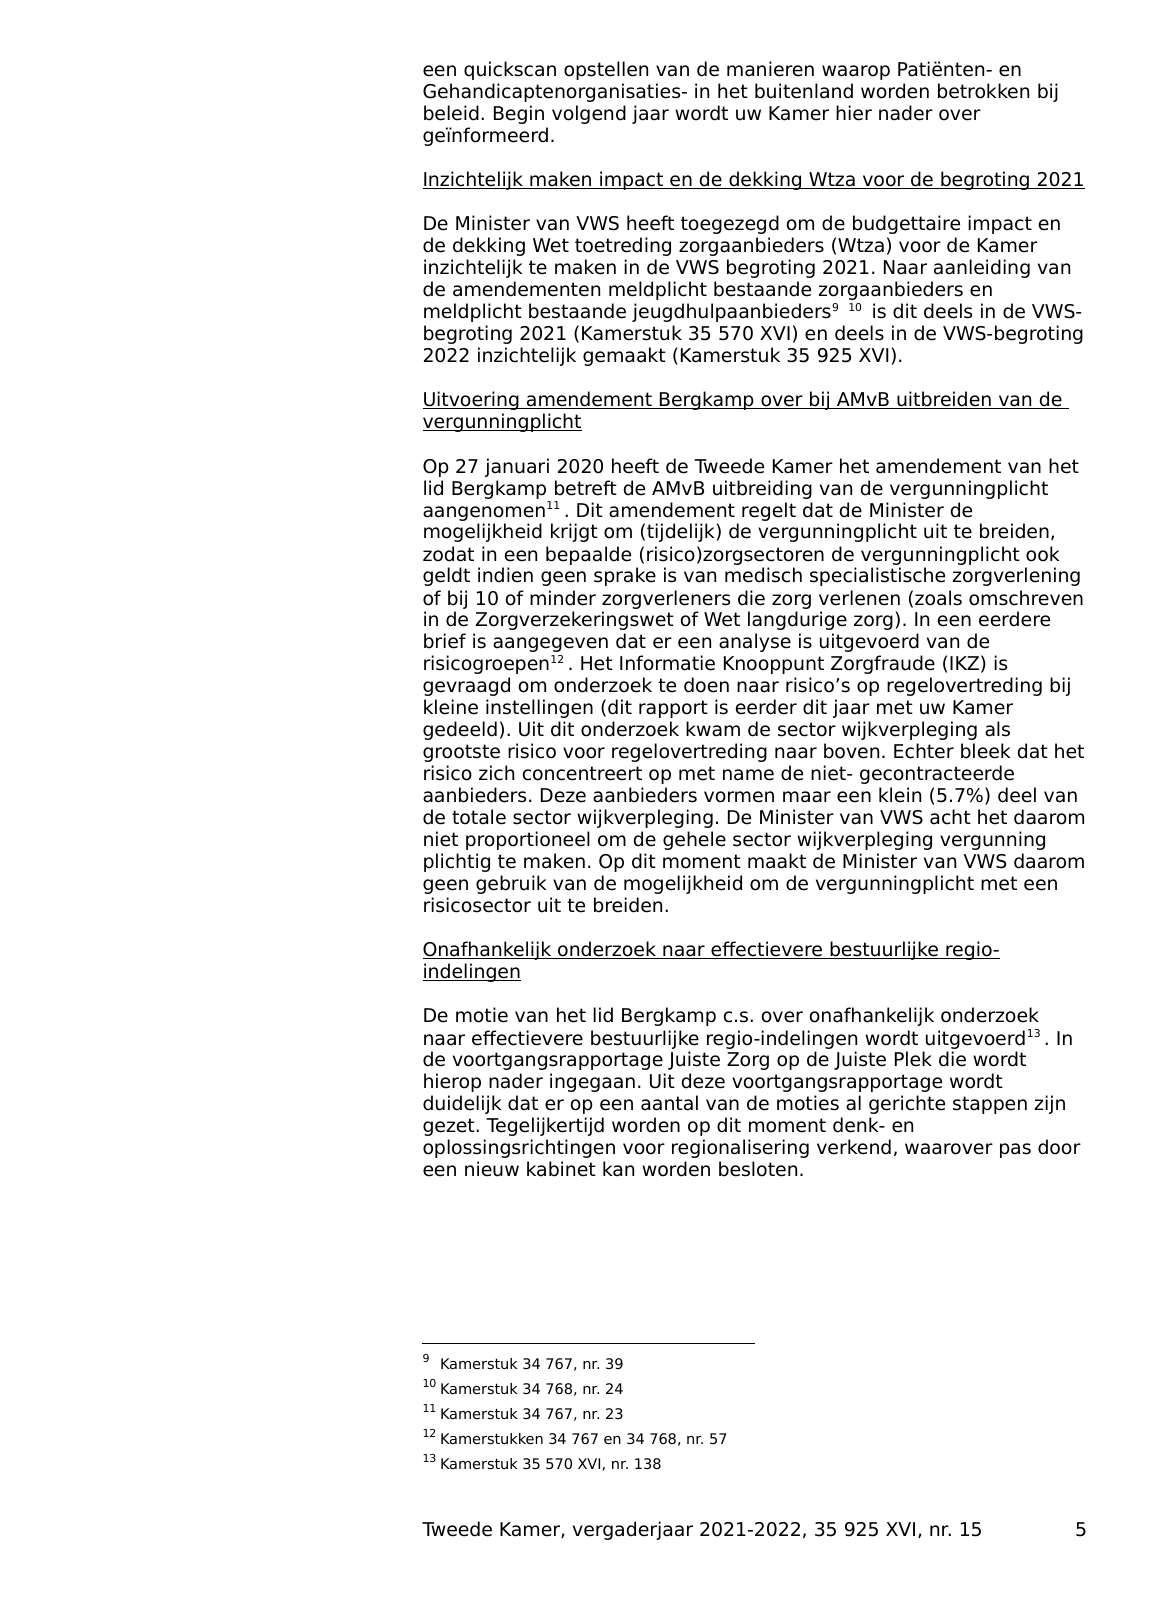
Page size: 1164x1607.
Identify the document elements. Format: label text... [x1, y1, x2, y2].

text Kamerstuk 34 768, nr. 24 [422, 1377, 1087, 1399]
text Kamerstuk 34 767, nr. 23 [422, 1402, 1087, 1424]
subtitle Inzichtelijk maken impact en de dekking Wtza voor de begroting 2021 [422, 169, 1087, 191]
subtitle Onafhankelijk onderzoek naar effectievere bestuurlijke regio-indelingen [422, 939, 1087, 983]
text De motie van het lid Bergkamp c.s. over onafhankelijk onderzoek naar effectievere bestuurlijke regio-indelingen wordt uitgevoerd. In de voortgangsrapportage Juiste Zorg op de Juiste Plek die wordt hierop nader ingegaan. Uit deze voortgangsrapportage wordt duidelijk dat er op een aantal van de moties al gerichte stappen zijn gezet. Tegelijkertijd worden op dit moment denk- en oplossingsrichtingen voor regionalisering verkend, waarover pas door een nieuw kabinet kan worden besloten. [422, 1005, 1087, 1181]
text De Minister van VWS heeft toegezegd om de budgettaire impact en de dekking Wet toetreding zorgaanbieders (Wtza) voor de Kamer inzichtelijk te maken in de VWS begroting 2021. Naar aanleiding van de amendementen meldplicht bestaande zorgaanbieders en meldplicht bestaande jeugdhulpaanbieders is dit deels in de VWS-begroting 2021 (Kamerstuk 35 570 XVI) en deels in de VWS-begroting 2022 inzichtelijk gemaakt (Kamerstuk 35 925 XVI). [422, 213, 1087, 367]
text een quickscan opstellen van de manieren waarop Patiënten- en Gehandicaptenorganisaties- in het buitenland worden betrokken bij beleid. Begin volgend jaar wordt uw Kamer hier nader over geïnformeerd. [422, 59, 1087, 147]
text Kamerstukken 34 767 en 34 768, nr. 57 [422, 1427, 1087, 1449]
text Kamerstuk 35 570 XVI, nr. 138 [422, 1452, 1087, 1474]
text Kamerstuk 34 767, nr. 39 [422, 1352, 1087, 1374]
subtitle Uitvoering amendement Bergkamp over bij AMvB uitbreiden van de vergunningplicht [422, 389, 1087, 433]
text Op 27 januari 2020 heeft de Tweede Kamer het amendement van het lid Bergkamp betreft de AMvB uitbreiding van de vergunningplicht aangenomen. Dit amendement regelt dat de Minister de mogelijkheid krijgt om (tijdelijk) de vergunningplicht uit te breiden, zodat in een bepaalde (risico)zorgsectoren de vergunningplicht ook geldt indien geen sprake is van medisch specialistische zorgverlening of bij 10 of minder zorgverleners die zorg verlenen (zoals omschreven in de Zorgverzekeringswet of Wet langdurige zorg). In een eerdere brief is aangegeven dat er een analyse is uitgevoerd van de risicogroepen. Het Informatie Knooppunt Zorgfraude (IKZ) is gevraagd om onderzoek te doen naar risico’s op regelovertreding bij kleine instellingen (dit rapport is eerder dit jaar met uw Kamer gedeeld). Uit dit onderzoek kwam de sector wijkverpleging als grootste risico voor regelovertreding naar boven. Echter bleek dat het risico zich concentreert op met name de niet- gecontracteerde aanbieders. Deze aanbieders vormen maar een klein (5.7%) deel van de totale sector wijkverpleging. De Minister van VWS acht het daarom niet proportioneel om de gehele sector wijkverpleging vergunning plichtig te maken. Op dit moment maakt de Minister van VWS daarom geen gebruik van de mogelijkheid om de vergunningplicht met een risicosector uit te breiden. [422, 456, 1087, 917]
